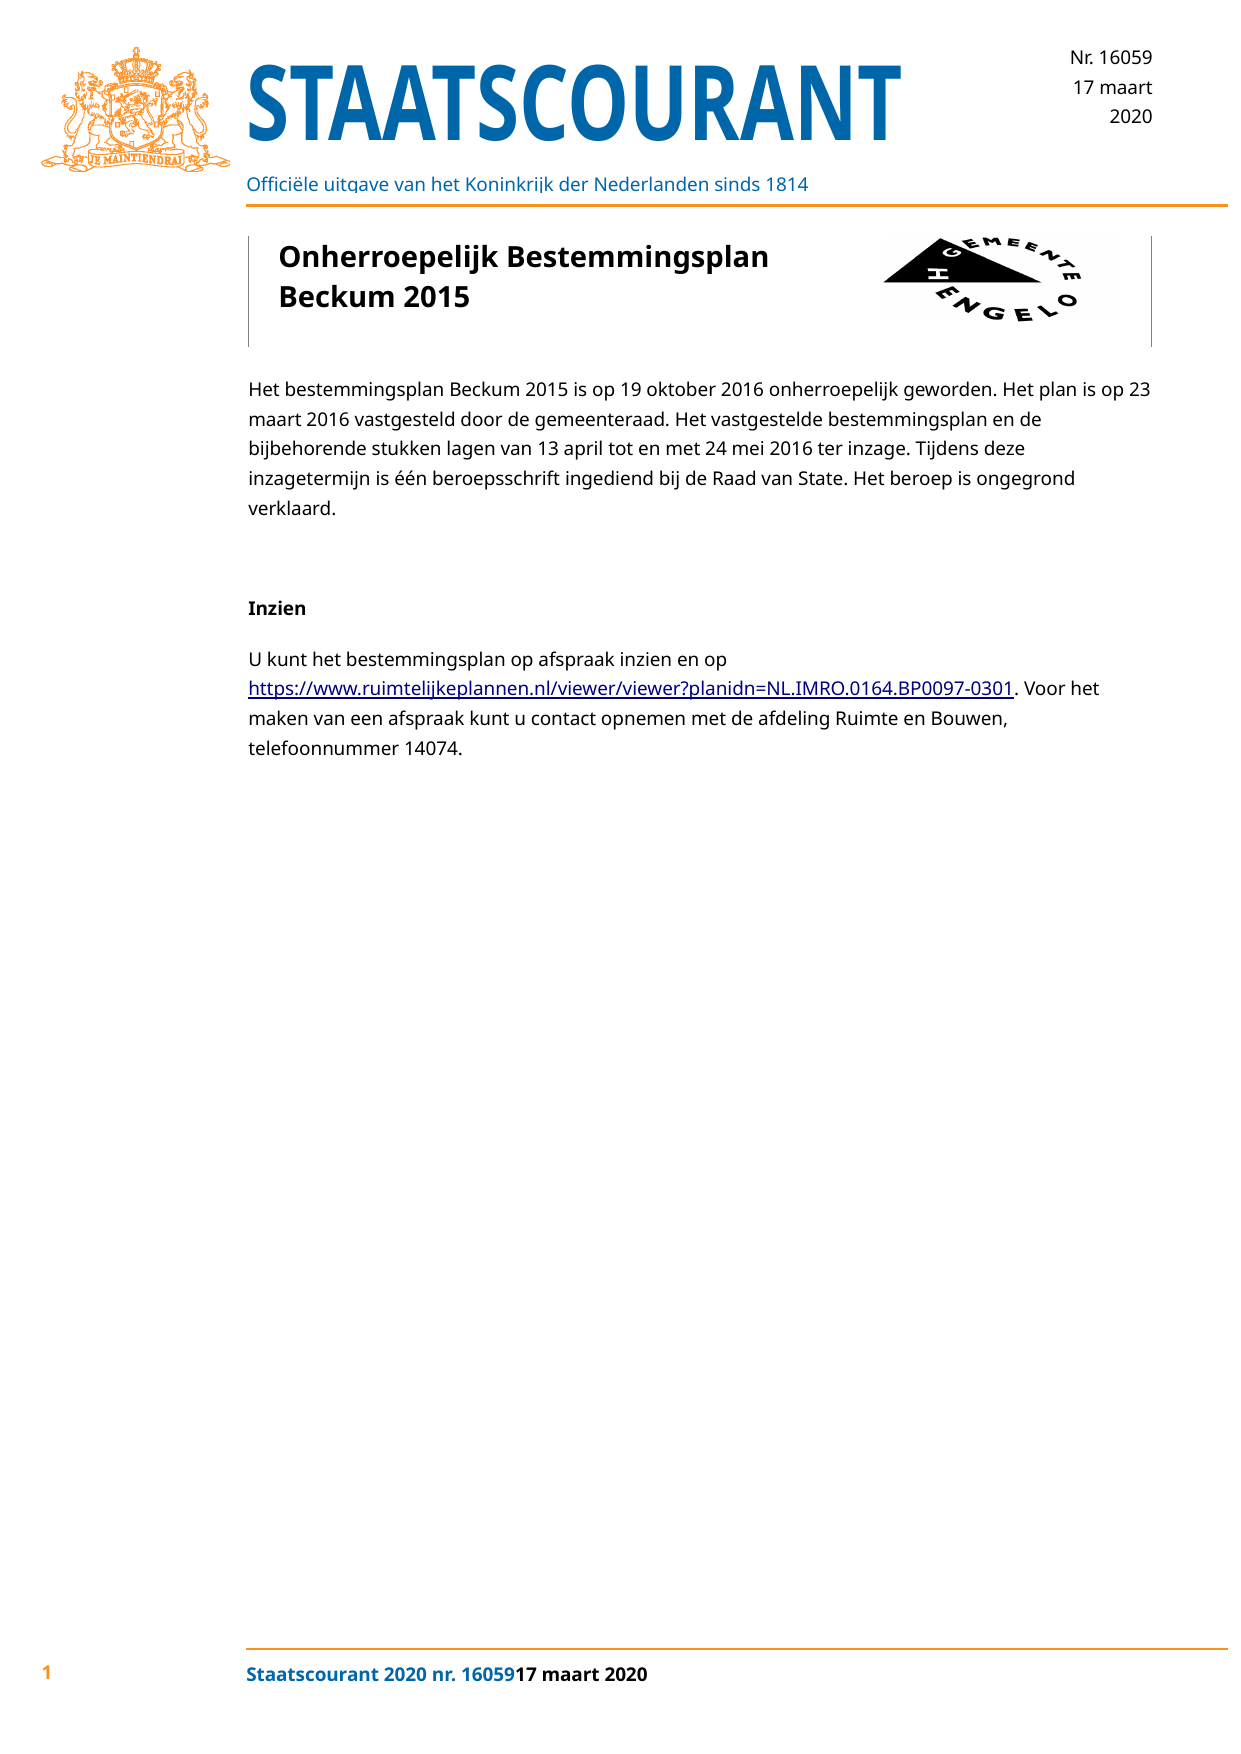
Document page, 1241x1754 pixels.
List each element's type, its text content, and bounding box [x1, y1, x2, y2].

text Inzien [248, 596, 1152, 621]
table_header Onherroepelijk Bestemmingsplan Beckum 2015 [249, 236, 850, 347]
picture [41, 47, 231, 172]
picture [882, 236, 1119, 322]
text Het bestemmingsplan Beckum 2015 is op 19 oktober 2016 onherroepelijk geworden. Het plan is op 23 maart 2016 vastgesteld door de gemeenteraad. Het vastgestelde bestemmingsplan en de bijbehorende stukken lagen van 13 april tot en met 24 mei 2016 ter inzage. Tijdens deze inzagetermijn is één beroepsschrift ingediend bij de Raad van State. Het beroep is ongegrond verklaard. [248, 376, 1152, 521]
text U kunt het bestemmingsplan op afspraak inzien en op https://www.ruimtelijkeplannen.nl/viewer/viewer?planidn=NL.IMRO.0164.BP0097-0301. Voor het maken van een afspraak kunt u contact opnemen met de afdeling Ruimte en Bouwen, telefoonnummer 14074. [248, 646, 1152, 761]
table_header [850, 236, 1151, 347]
